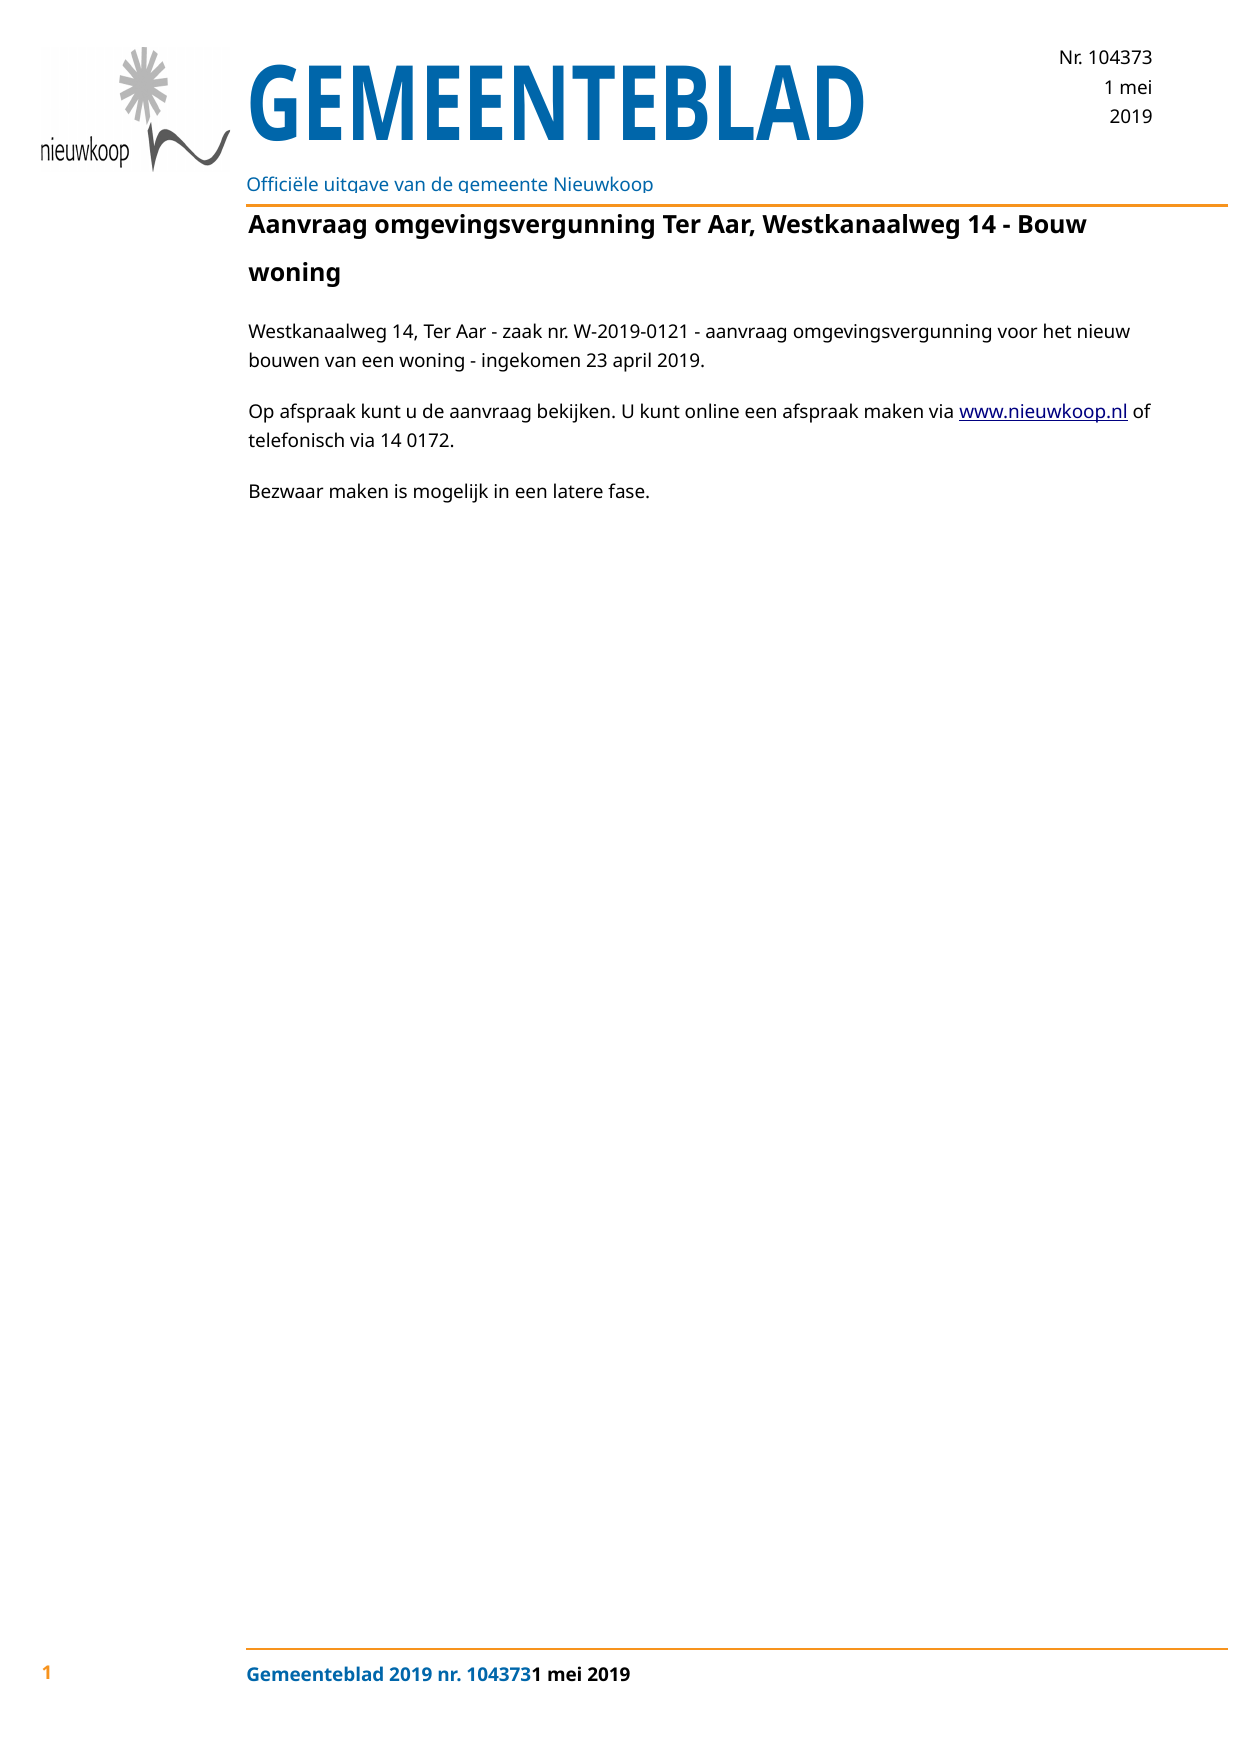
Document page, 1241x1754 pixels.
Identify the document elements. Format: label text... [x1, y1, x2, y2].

text Westkanaalweg 14, Ter Aar - zaak nr. W-2019-0121 - aanvraag omgevingsvergunning voor het nieuw bouwen van een woning - ingekomen 23 april 2019. [248, 318, 1152, 373]
text Op afspraak kunt u de aanvraag bekijken. U kunt online een afspraak maken via www.nieuwkoop.nl of telefonisch via 14 0172. [248, 398, 1152, 453]
text Aanvraag omgevingsvergunning Ter Aar, Westkanaalweg 14 - Bouw woning [248, 207, 1152, 288]
picture [41, 47, 231, 172]
text Bezwaar maken is mogelijk in een latere fase. [248, 478, 1152, 504]
